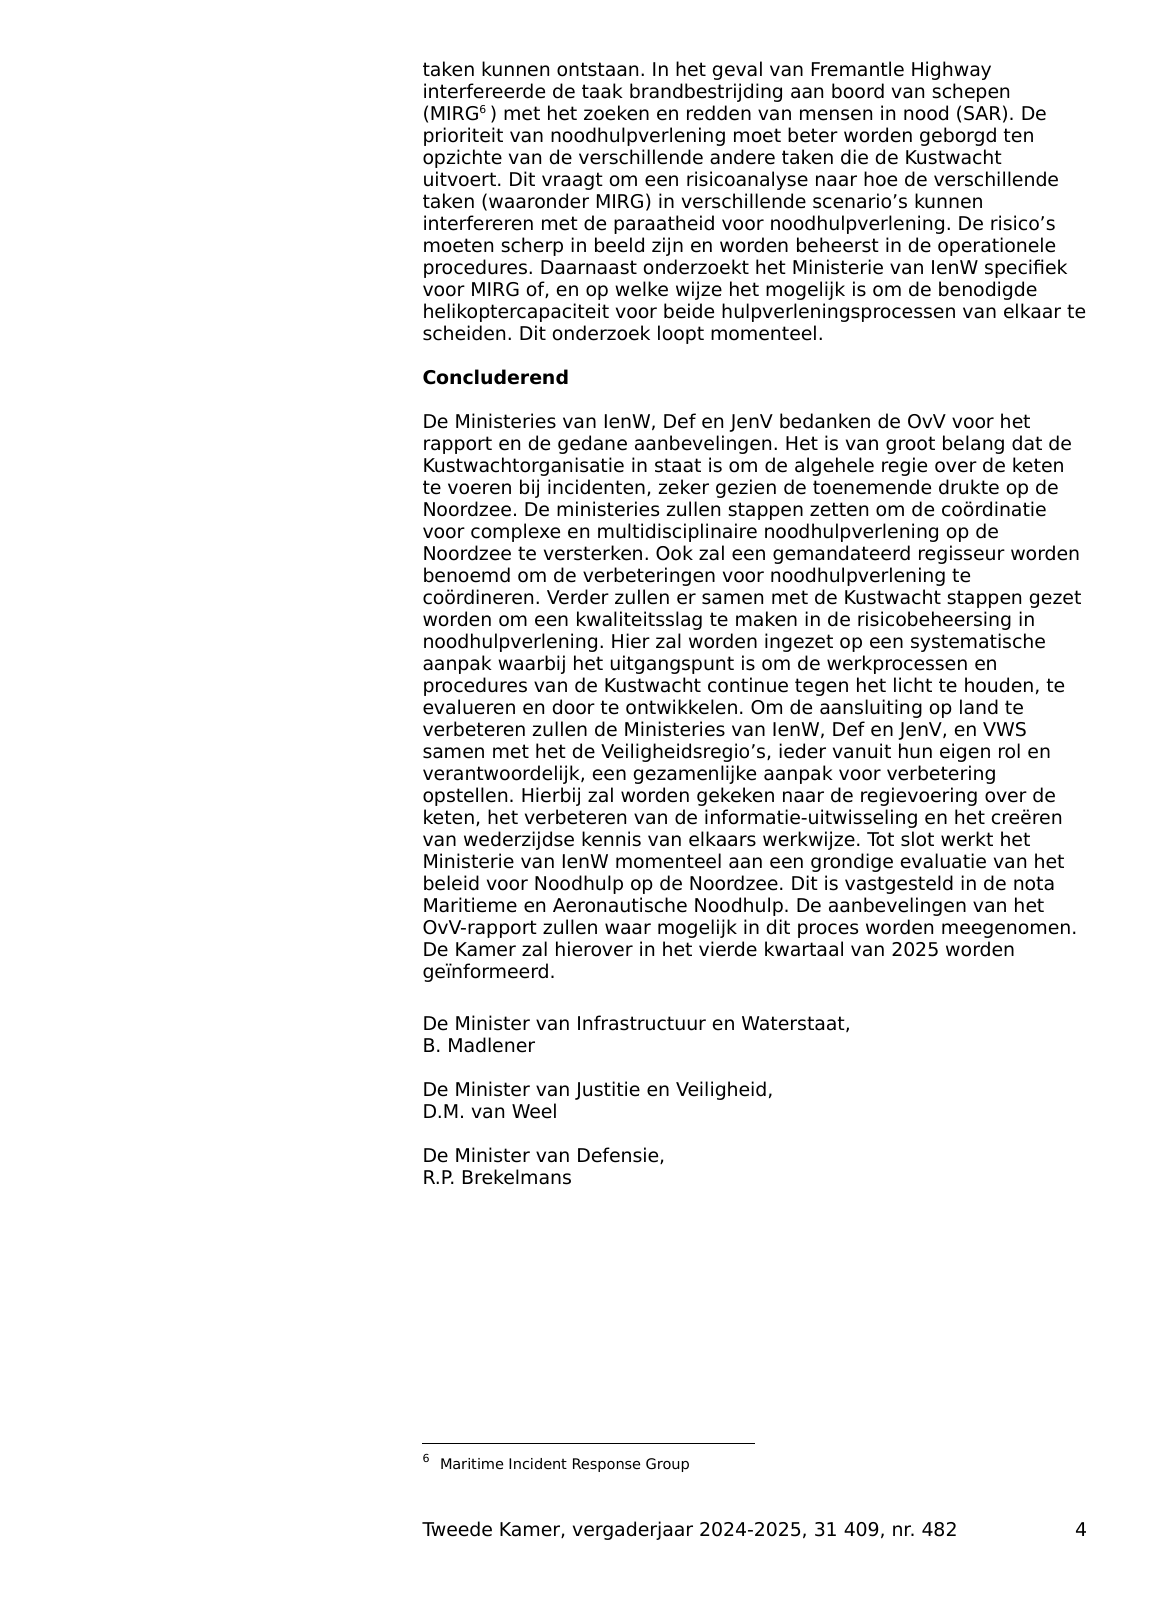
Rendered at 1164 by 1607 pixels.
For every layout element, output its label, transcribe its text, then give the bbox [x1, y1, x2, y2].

text Maritime Incident Response Group [422, 1452, 1087, 1474]
text De Minister van Defensie, R.P. Brekelmans [422, 1145, 1087, 1189]
subtitle Concluderend [422, 367, 1087, 389]
text De Ministeries van IenW, Def en JenV bedanken de OvV voor het rapport en de gedane aanbevelingen. Het is van groot belang dat de Kustwachtorganisatie in staat is om de algehele regie over de keten te voeren bij incidenten, zeker gezien de toenemende drukte op de Noordzee. De ministeries zullen stappen zetten om de coördinatie voor complexe en multidisciplinaire noodhulpverlening op de Noordzee te versterken. Ook zal een gemandateerd regisseur worden benoemd om de verbeteringen voor noodhulpverlening te coördineren. Verder zullen er samen met de Kustwacht stappen gezet worden om een kwaliteitsslag te maken in de risicobeheersing in noodhulpverlening. Hier zal worden ingezet op een systematische aanpak waarbij het uitgangspunt is om de werkprocessen en procedures van de Kustwacht continue tegen het licht te houden, te evalueren en door te ontwikkelen. Om de aansluiting op land te verbeteren zullen de Ministeries van IenW, Def en JenV, en VWS samen met het de Veiligheidsregio’s, ieder vanuit hun eigen rol en verantwoordelijk, een gezamenlijke aanpak voor verbetering opstellen. Hierbij zal worden gekeken naar de regievoering over de keten, het verbeteren van de informatie-uitwisseling en het creëren van wederzijdse kennis van elkaars werkwijze. Tot slot werkt het Ministerie van IenW momenteel aan een grondige evaluatie van het beleid voor Noodhulp op de Noordzee. Dit is vastgesteld in de nota Maritieme en Aeronautische Noodhulp. De aanbevelingen van het OvV-rapport zullen waar mogelijk in dit proces worden meegenomen. De Kamer zal hierover in het vierde kwartaal van 2025 worden geïnformeerd. [422, 411, 1087, 983]
text De Minister van Infrastructuur en Waterstaat, B. Madlener [422, 1013, 1087, 1057]
text taken kunnen ontstaan. In het geval van Fremantle Highway interfereerde de taak brandbestrijding aan boord van schepen (MIRG) met het zoeken en redden van mensen in nood (SAR). De prioriteit van noodhulpverlening moet beter worden geborgd ten opzichte van de verschillende andere taken die de Kustwacht uitvoert. Dit vraagt om een risicoanalyse naar hoe de verschillende taken (waaronder MIRG) in verschillende scenario’s kunnen interfereren met de paraatheid voor noodhulpverlening. De risico’s moeten scherp in beeld zijn en worden beheerst in de operationele procedures. Daarnaast onderzoekt het Ministerie van IenW specifiek voor MIRG of, en op welke wijze het mogelijk is om de benodigde helikoptercapaciteit voor beide hulpverleningsprocessen van elkaar te scheiden. Dit onderzoek loopt momenteel. [422, 59, 1087, 345]
text De Minister van Justitie en Veiligheid, D.M. van Weel [422, 1079, 1087, 1123]
